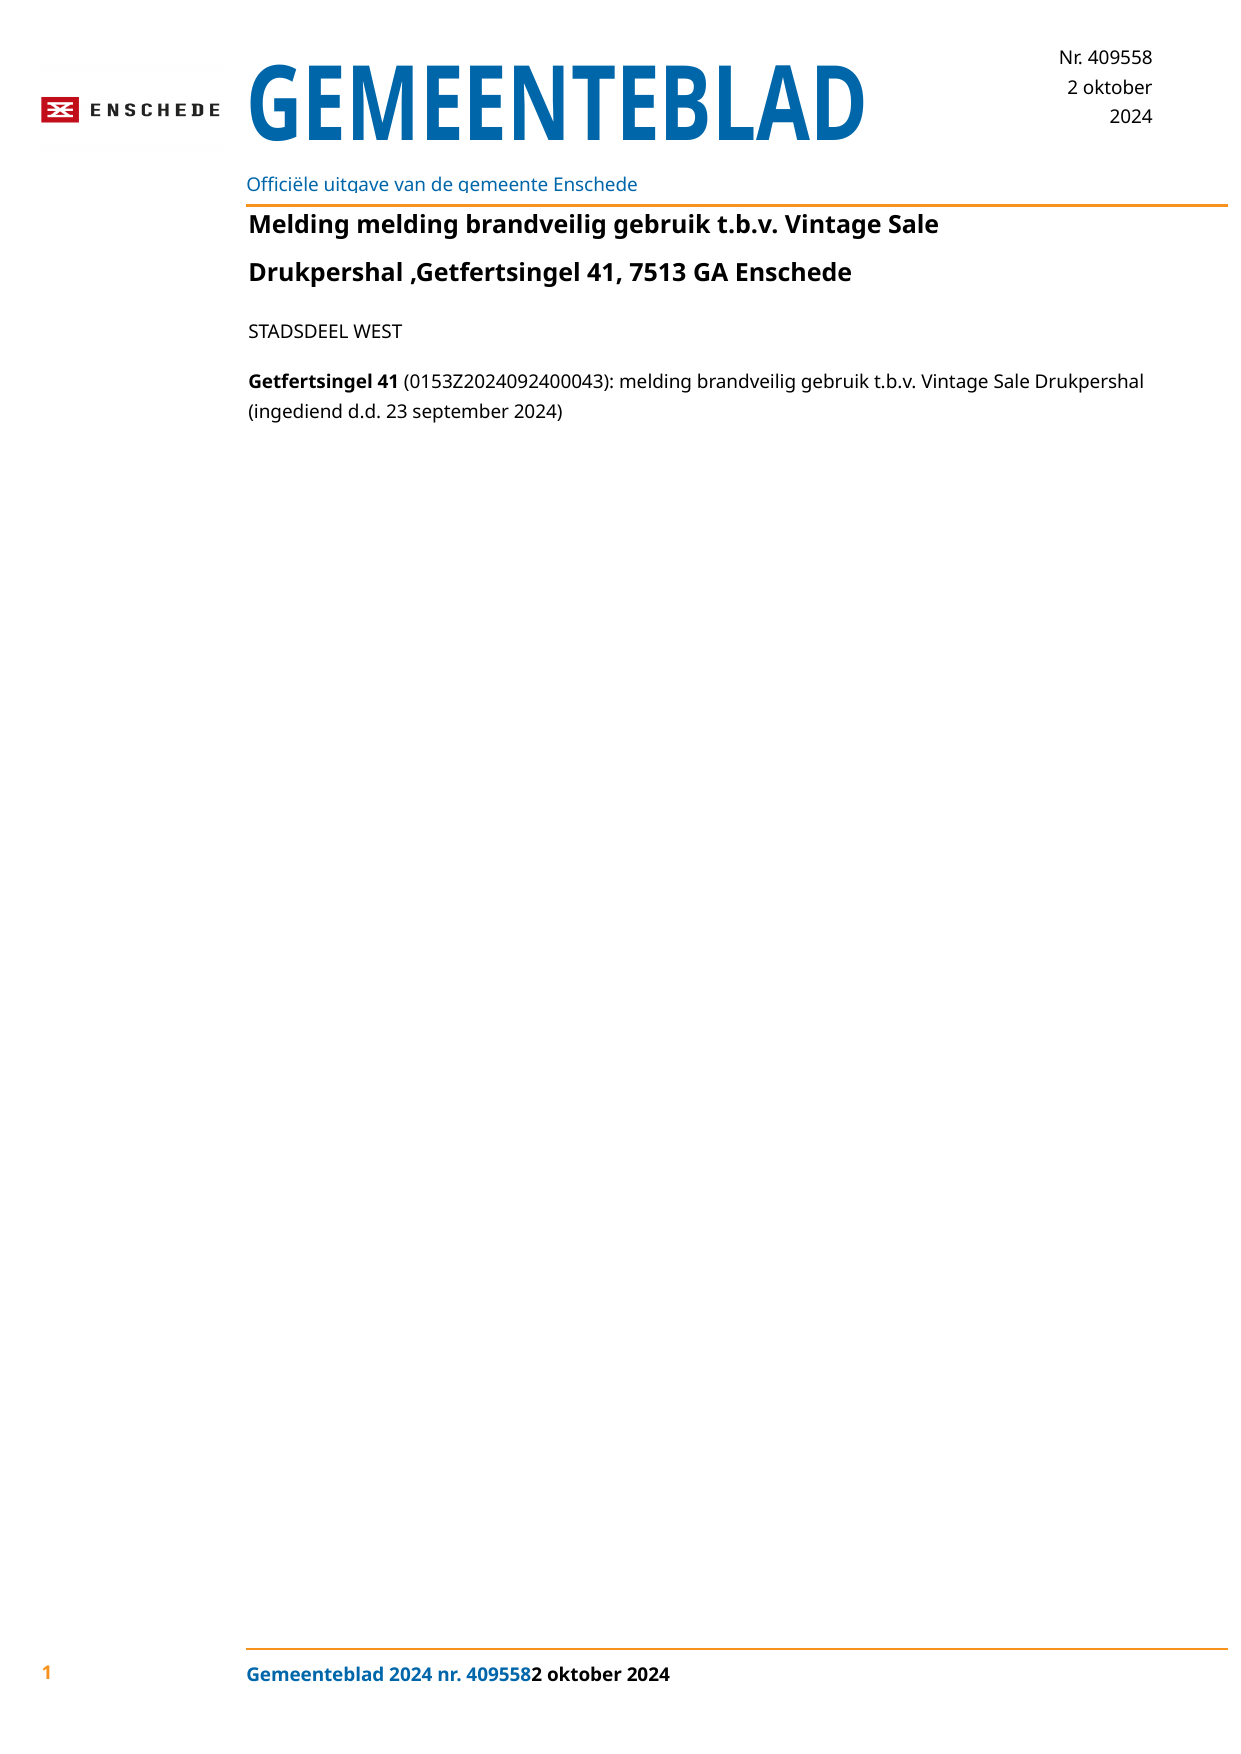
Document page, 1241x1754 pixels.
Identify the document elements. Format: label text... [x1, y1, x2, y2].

text Getfertsingel 41 (0153Z2024092400043): melding brandveilig gebruik t.b.v. Vintage Sale Drukpershal (ingediend d.d. 23 september 2024) [248, 368, 1152, 424]
picture [41, 47, 231, 172]
text Melding melding brandveilig gebruik t.b.v. Vintage Sale Drukpershal ,Getfertsingel 41, 7513 GA Enschede [248, 207, 1152, 288]
text STADSDEEL WEST [248, 318, 1152, 344]
